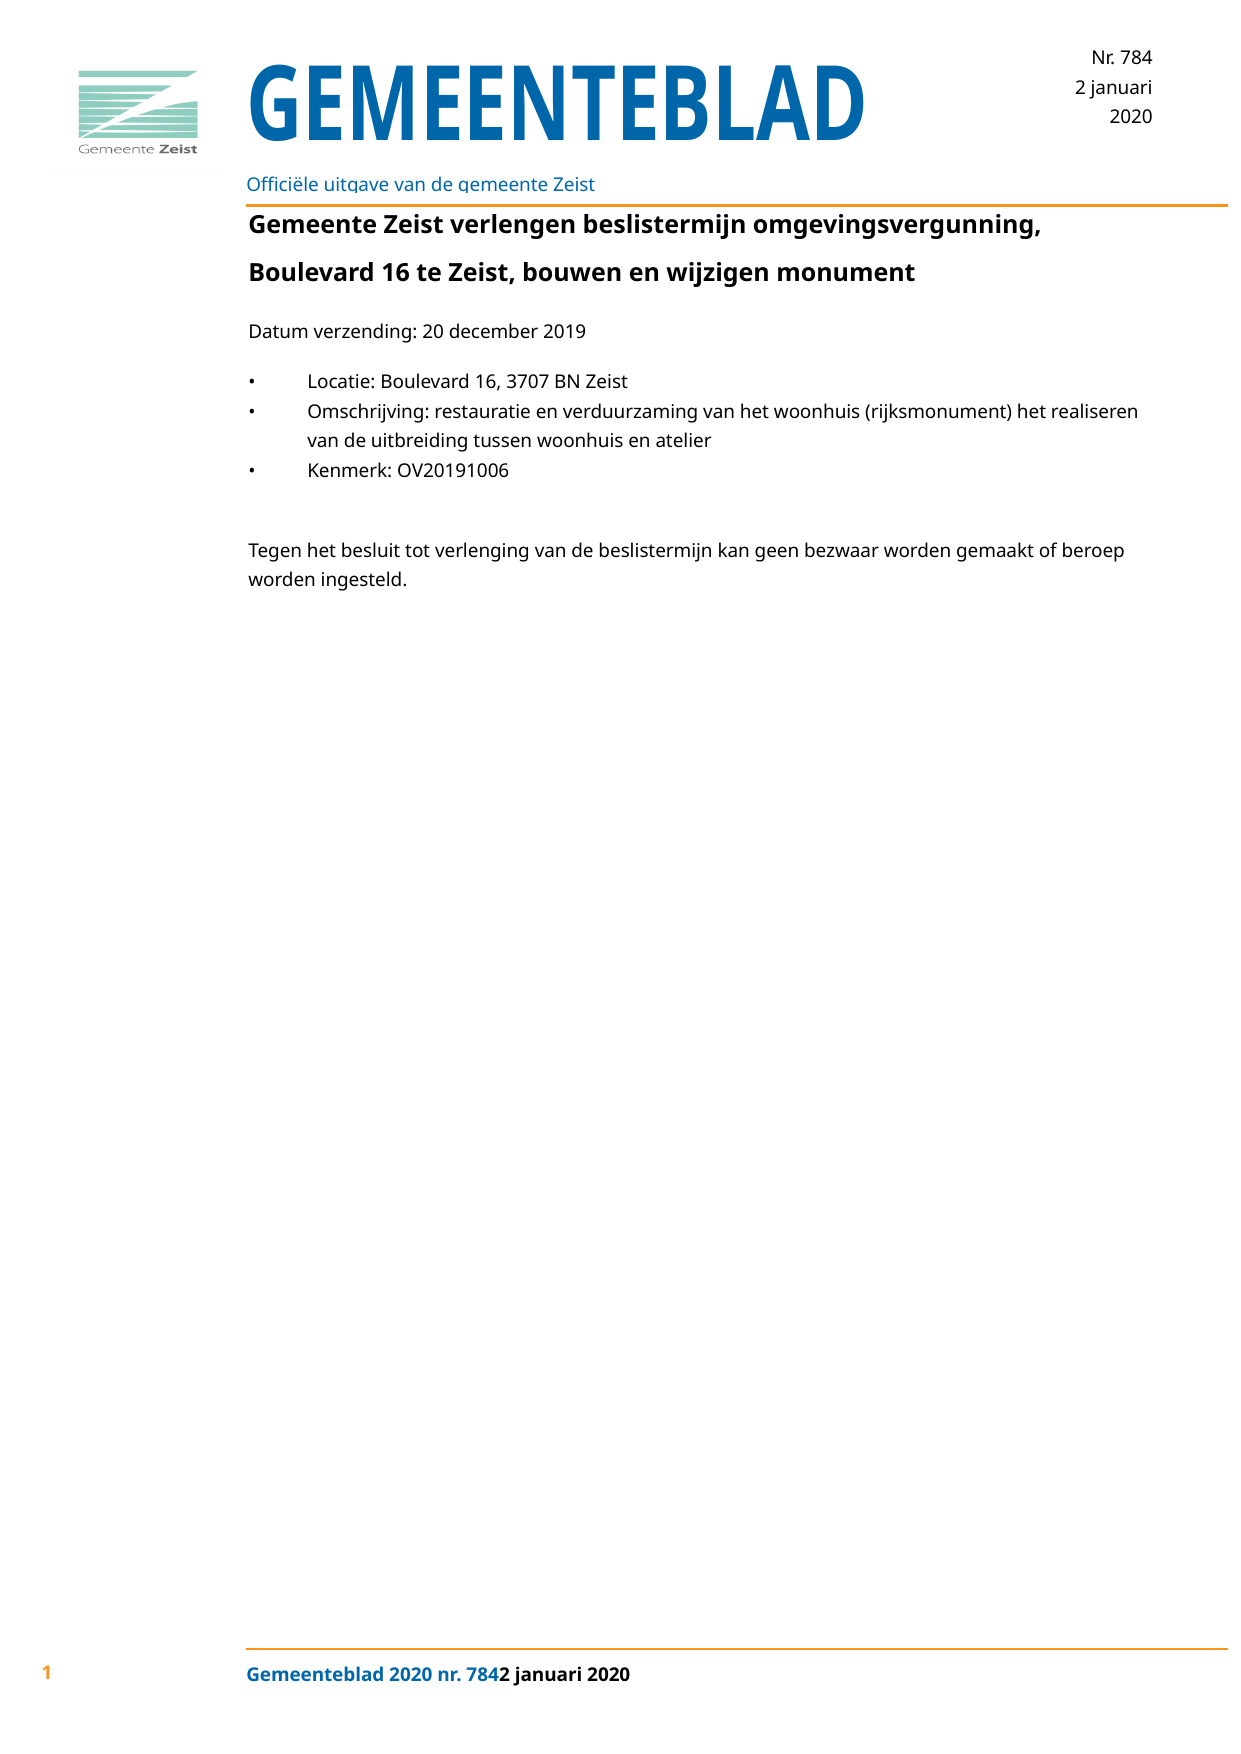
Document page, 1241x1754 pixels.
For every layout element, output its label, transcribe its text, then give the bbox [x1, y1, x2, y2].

text Datum verzending: 20 december 2019 [248, 318, 1152, 344]
list Locatie: Boulevard 16, 3707 BN Zeist [248, 368, 1152, 394]
picture [41, 47, 231, 172]
list Omschrijving: restauratie en verduurzaming van het woonhuis (rijksmonument) het realiseren van de uitbreiding tussen woonhuis en atelier [248, 398, 1152, 453]
list Kenmerk: OV20191006 [248, 457, 1152, 483]
text Gemeente Zeist verlengen beslistermijn omgevingsvergunning, Boulevard 16 te Zeist, bouwen en wijzigen monument [248, 207, 1152, 288]
text Tegen het besluit tot verlenging van de beslistermijn kan geen bezwaar worden gemaakt of beroep worden ingesteld. [248, 537, 1152, 592]
